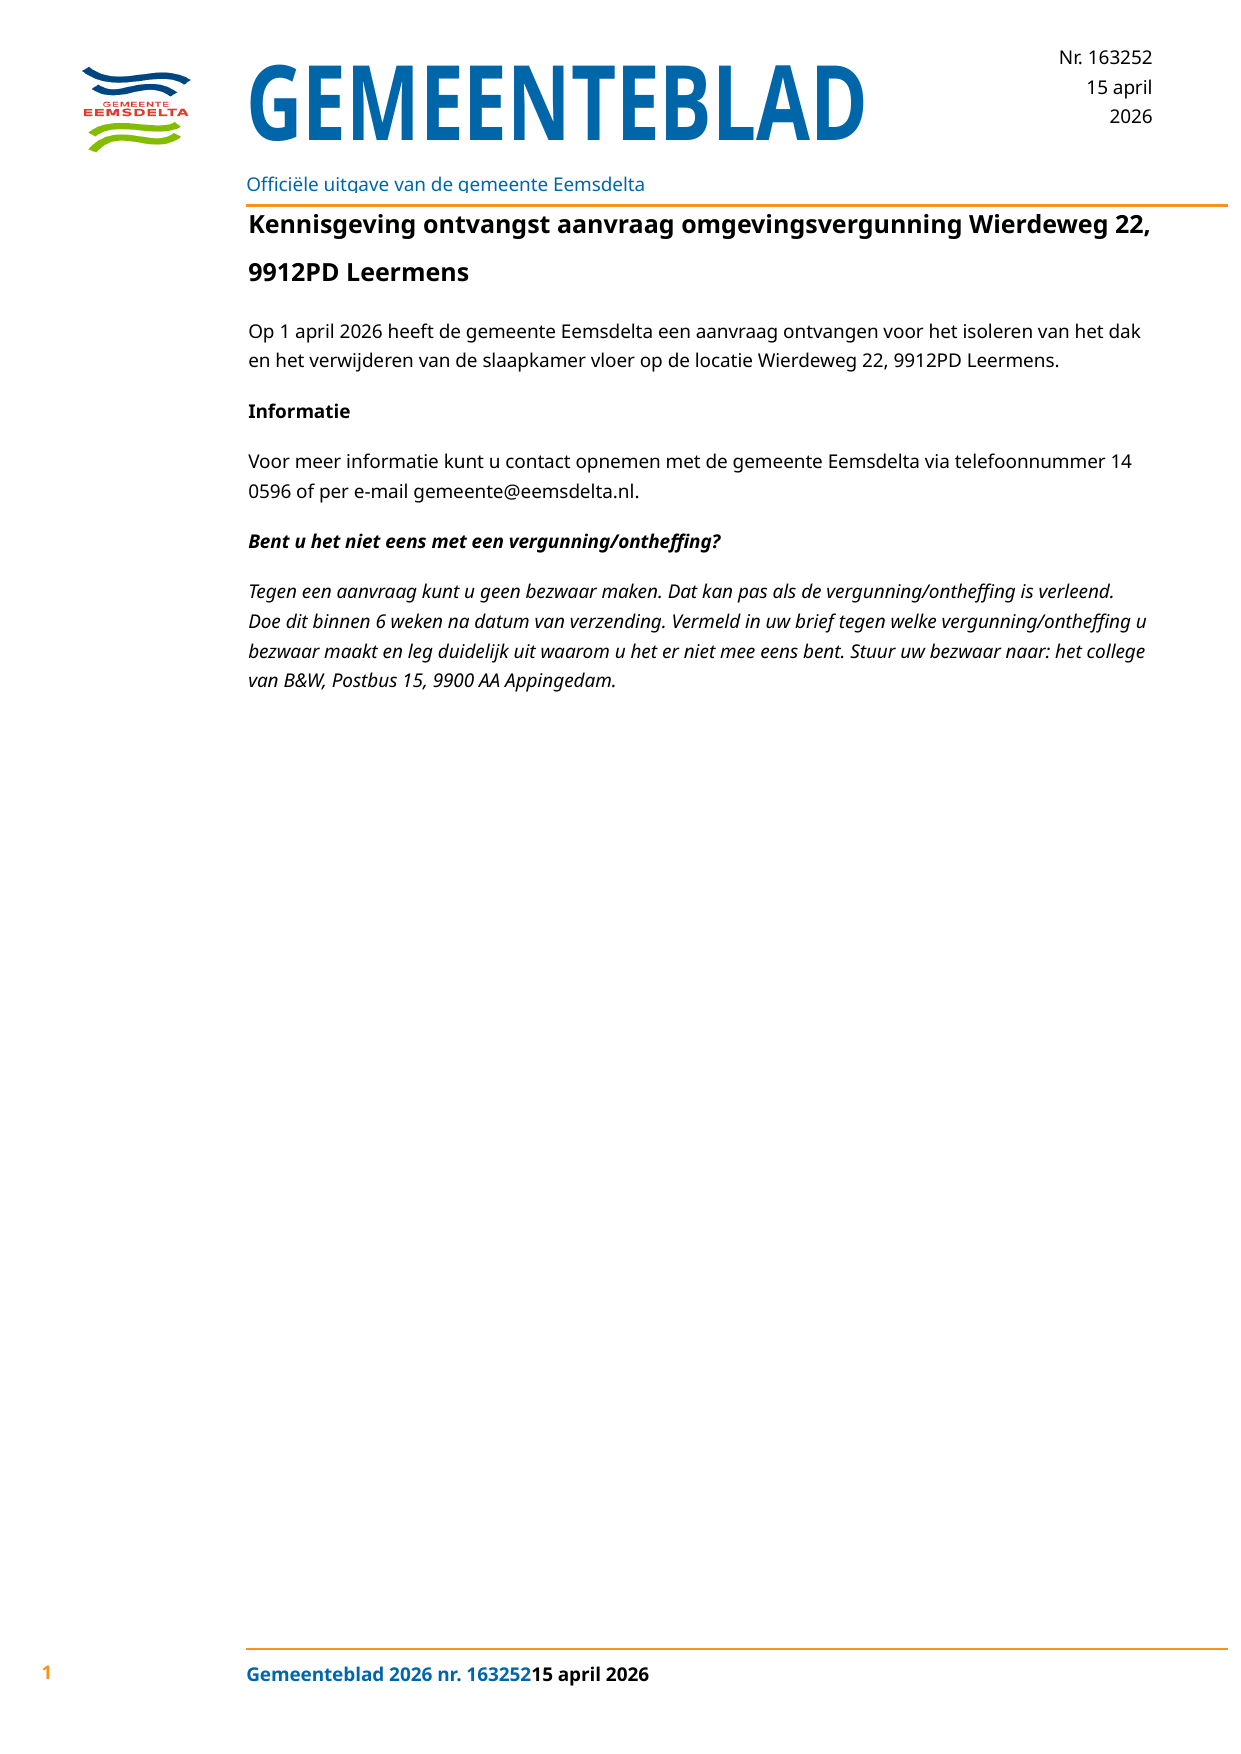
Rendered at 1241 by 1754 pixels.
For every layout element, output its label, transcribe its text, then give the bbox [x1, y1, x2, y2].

text Informatie [248, 398, 1152, 424]
text Voor meer informatie kunt u contact opnemen met de gemeente Eemsdelta via telefoonnummer 14 0596 of per e-mail gemeente@eemsdelta.nl. [248, 448, 1152, 504]
text Tegen een aanvraag kunt u geen bezwaar maken. Dat kan pas als de vergunning/ontheffing is verleend. Doe dit binnen 6 weken na datum van verzending. Vermeld in uw brief tegen welke vergunning/ontheffing u bezwaar maakt en leg duidelijk uit waarom u het er niet mee eens bent. Stuur uw bezwaar naar: het college van B&W, Postbus 15, 9900 AA Appingedam. [248, 579, 1152, 693]
text Bent u het niet eens met een vergunning/ontheffing? [248, 528, 1152, 554]
text Kennisgeving ontvangst aanvraag omgevingsvergunning Wierdeweg 22, 9912PD Leermens [248, 207, 1152, 288]
picture [41, 47, 231, 172]
text Op 1 april 2026 heeft de gemeente Eemsdelta een aanvraag ontvangen voor het isoleren van het dak en het verwijderen van de slaapkamer vloer op de locatie Wierdeweg 22, 9912PD Leermens. [248, 318, 1152, 373]
